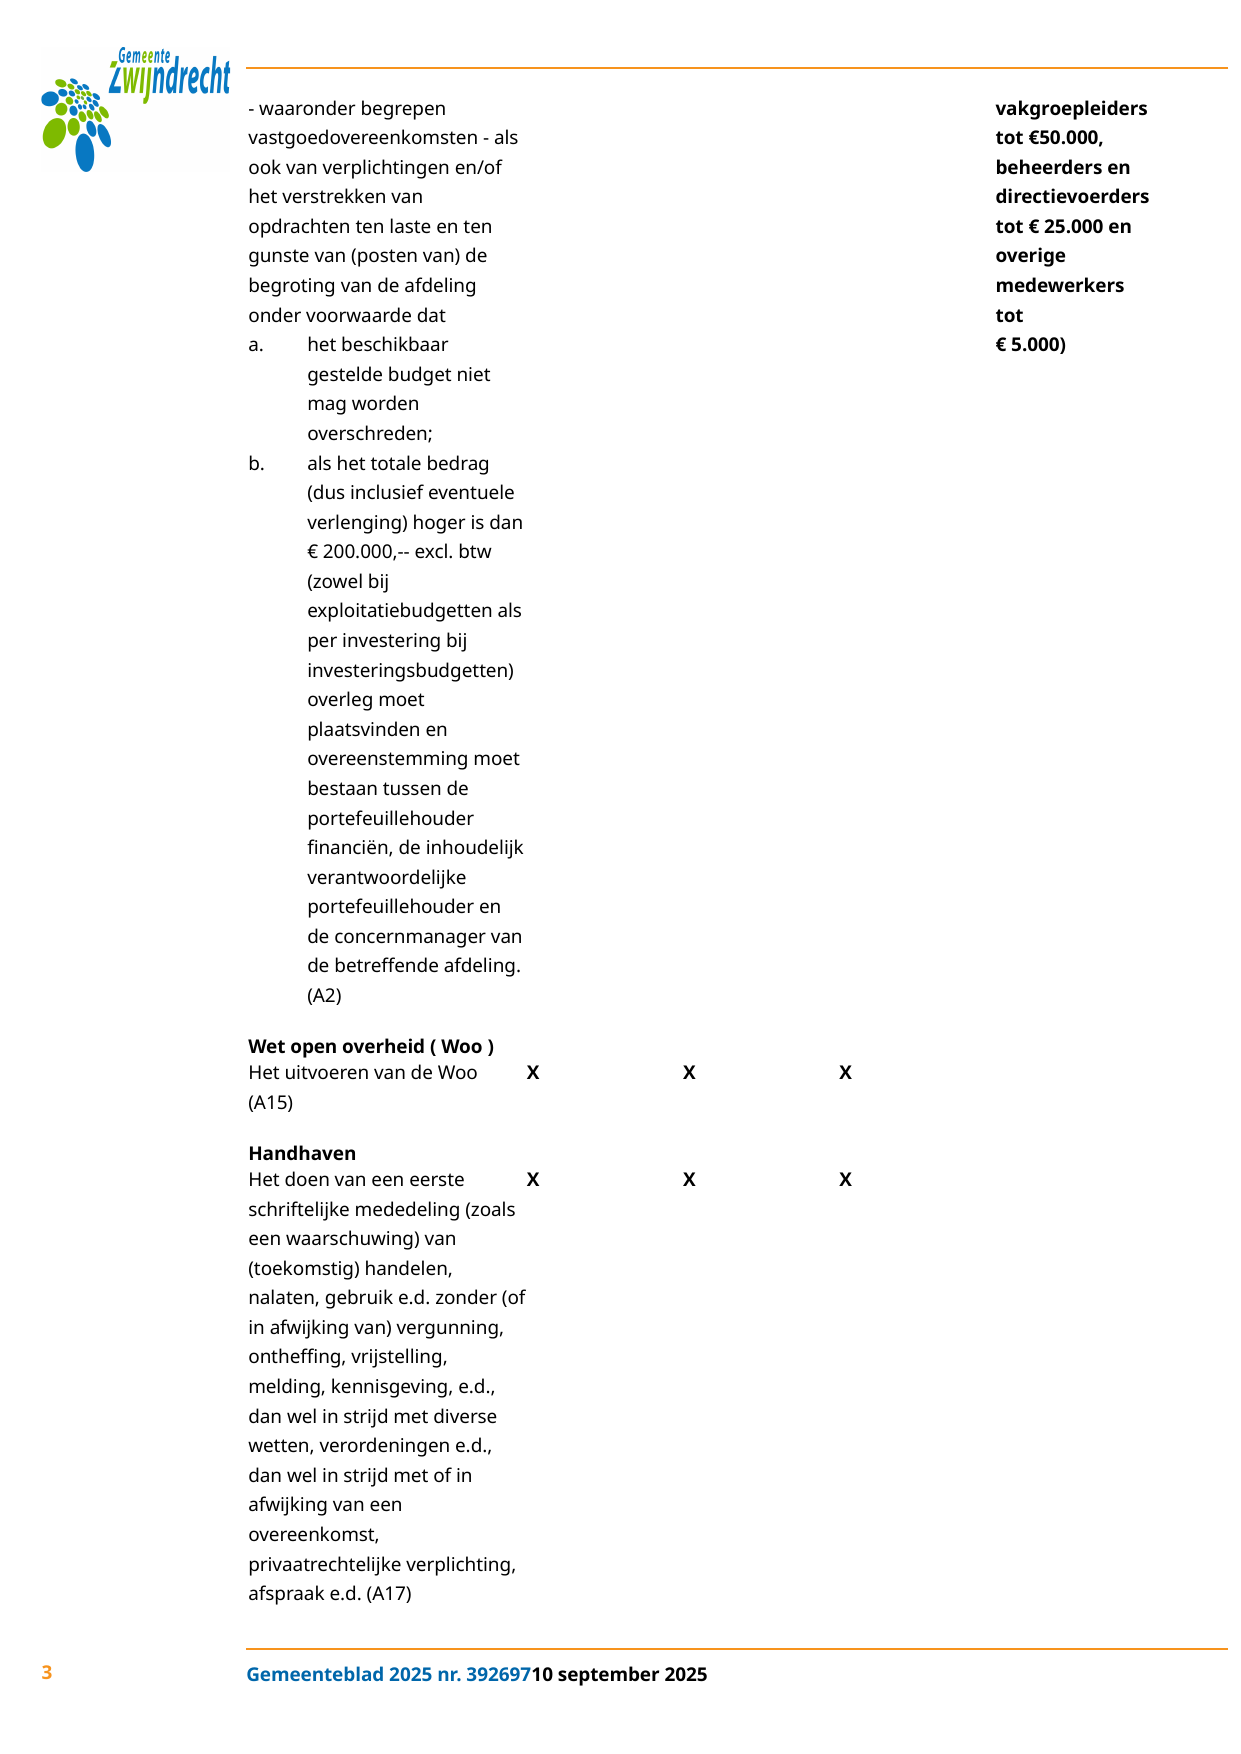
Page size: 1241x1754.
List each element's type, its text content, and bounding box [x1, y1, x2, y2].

table_cell [995, 1008, 1152, 1034]
table_cell [683, 95, 839, 1008]
table_cell X [527, 1060, 683, 1115]
table_cell [995, 1141, 1152, 1166]
table_cell [839, 95, 995, 1008]
table_cell X [839, 1166, 995, 1606]
table_cell vakgroepleiders tot €50.000, beheerders en directievoerders tot € 25.000 en overige medewerkers tot € 5.000) [995, 95, 1152, 1008]
table_cell [527, 1034, 683, 1059]
table_cell X [683, 1060, 839, 1115]
table_cell [683, 1008, 839, 1034]
table_cell [839, 1141, 995, 1166]
table_cell Het doen van een eerste schriftelijke mededeling (zoals een waarschuwing) van (toekomstig) handelen, nalaten, gebruik e.d. zonder (of in afwijking van) vergunning, ontheffing, vrijstelling, melding, kennisgeving, e.d., dan wel in strijd met diverse wetten, verordeningen e.d., dan wel in strijd met of in afwijking van een overeenkomst, privaatrechtelijke verplichting, afspraak e.d. (A17) [248, 1166, 527, 1606]
table_cell Het uitvoeren van de Woo (A15) [248, 1060, 527, 1115]
table_cell [527, 1141, 683, 1166]
table_cell [839, 1115, 995, 1141]
table_cell - waaronder begrepen vastgoedovereenkomsten - als ook van verplichtingen en/of het verstrekken van opdrachten ten laste en ten gunste van (posten van) de begroting van de afdeling onder voorwaarde dat het beschikbaar gestelde budget niet mag worden overschreden; als het totale bedrag (dus inclusief eventuele verlenging) hoger is dan € 200.000,-- excl. btw (zowel bij exploitatiebudgetten als per investering bij investeringsbudgetten) overleg moet plaatsvinden en overeenstemming moet bestaan tussen de portefeuillehouder financiën, de inhoudelijk verantwoordelijke portefeuillehouder en de concernmanager van de betreffende afdeling. (A2) [248, 95, 527, 1008]
table_cell [527, 1115, 683, 1141]
table_cell X [839, 1060, 995, 1115]
table_cell [995, 1034, 1152, 1059]
table_cell [683, 1141, 839, 1166]
table_cell [995, 1115, 1152, 1141]
table_cell [839, 1034, 995, 1059]
table_cell X [683, 1166, 839, 1606]
table_cell [248, 1115, 527, 1141]
table_cell [683, 1115, 839, 1141]
table_cell Wet open overheid ( Woo ) [248, 1034, 527, 1059]
table_cell [995, 1060, 1152, 1115]
table_cell [527, 95, 683, 1008]
table_cell [248, 1008, 527, 1034]
table_cell [527, 1008, 683, 1034]
table_cell Handhaven [248, 1141, 527, 1166]
table_cell [839, 1008, 995, 1034]
table_cell [995, 1166, 1152, 1606]
table_cell [683, 1034, 839, 1059]
table_cell X [527, 1166, 683, 1606]
picture [41, 47, 231, 172]
